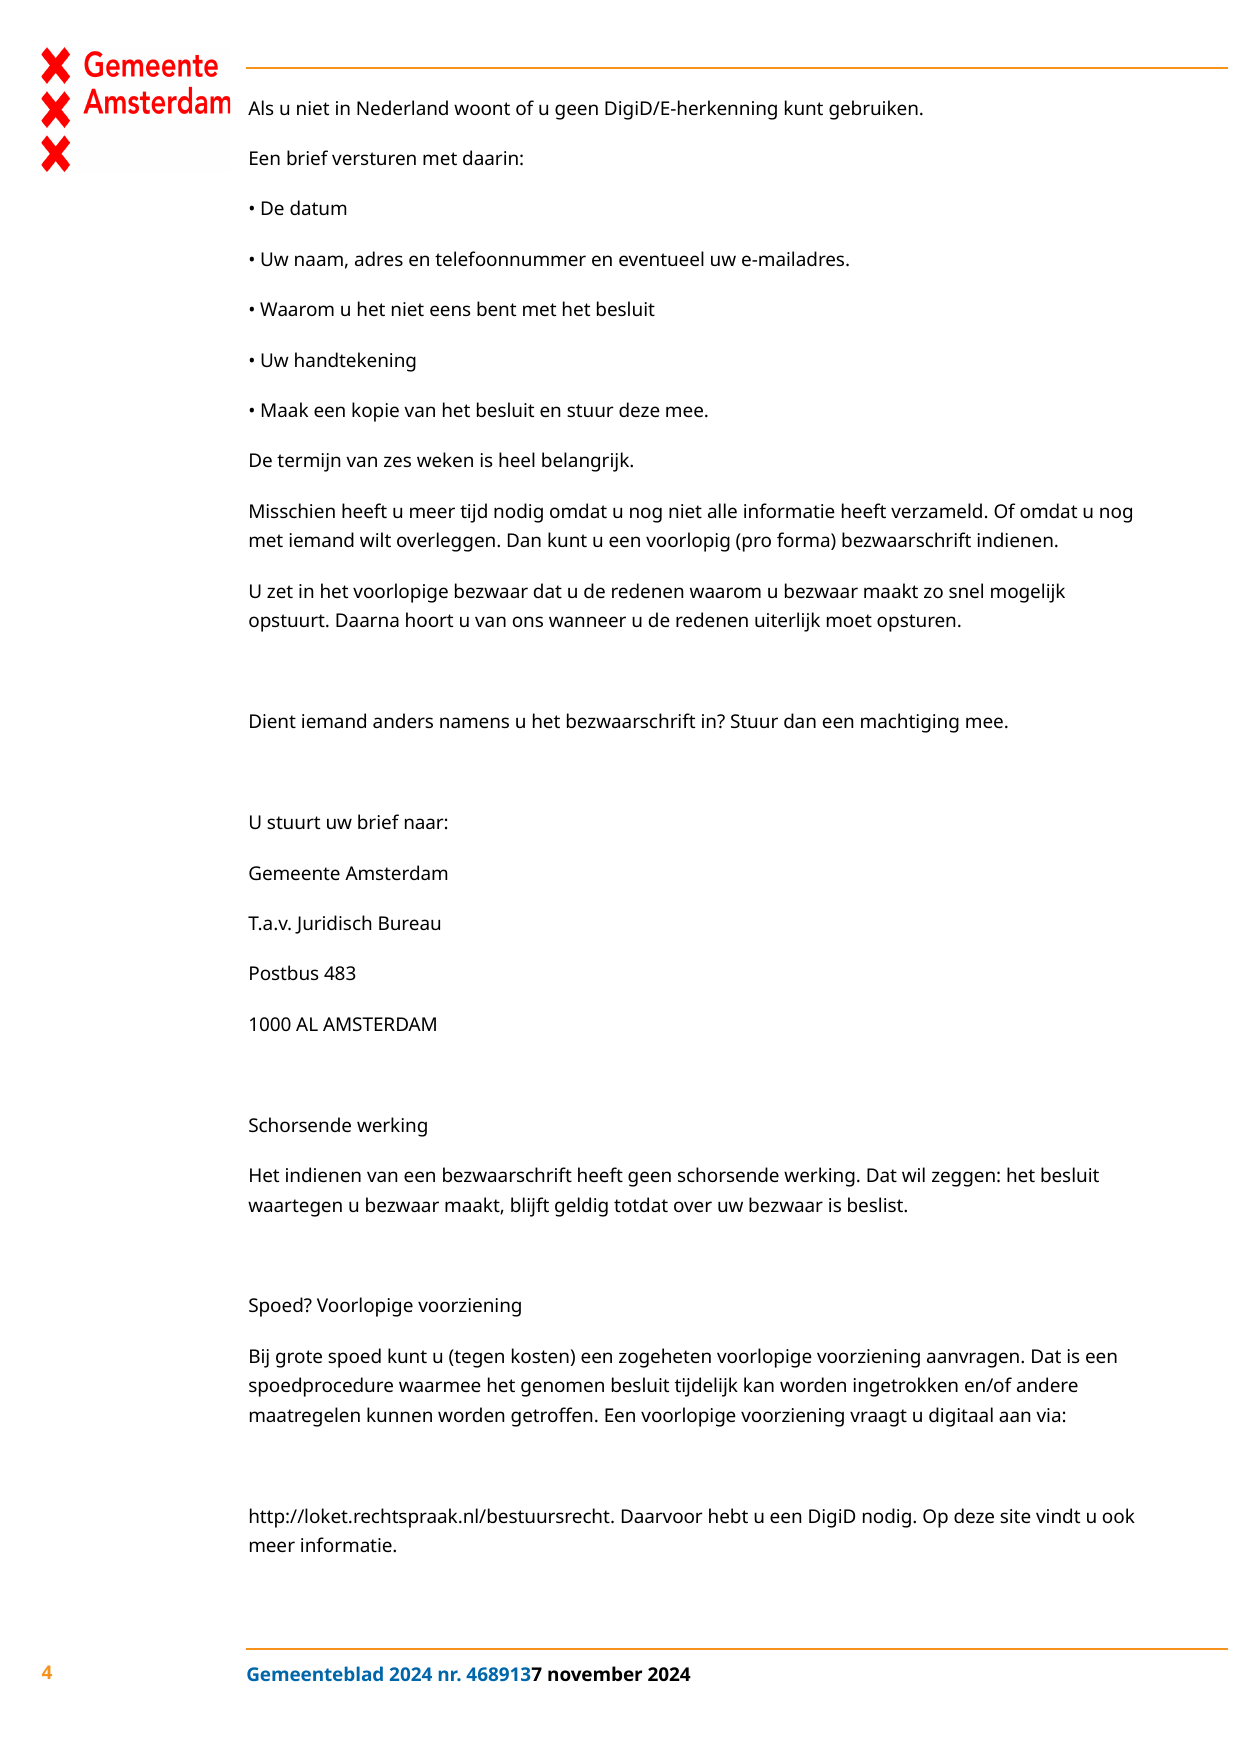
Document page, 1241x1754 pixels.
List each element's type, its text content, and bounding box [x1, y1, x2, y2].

text U zet in het voorlopige bezwaar dat u de redenen waarom u bezwaar maakt zo snel mogelijk opstuurt. Daarna hoort u van ons wanneer u de redenen uiterlijk moet opsturen. [248, 578, 1152, 633]
text • Waarom u het niet eens bent met het besluit [248, 296, 1152, 322]
text • Uw naam, adres en telefoonnummer en eventueel uw e-mailadres. [248, 246, 1152, 272]
text • Maak een kopie van het besluit en stuur deze mee. [248, 397, 1152, 423]
text • De datum [248, 196, 1152, 221]
text 1000 AL AMSTERDAM [248, 1011, 1152, 1037]
text http://loket.rechtspraak.nl/bestuursrecht. Daarvoor hebt u een DigiD nodig. Op deze site vindt u ook meer informatie. [248, 1503, 1152, 1558]
text Misschien heeft u meer tijd nodig omdat u nog niet alle informatie heeft verzameld. Of omdat u nog met iemand wilt overleggen. Dan kunt u een voorlopig (pro forma) bezwaarschrift indienen. [248, 498, 1152, 553]
text Een brief versturen met daarin: [248, 145, 1152, 171]
text Spoed? Voorlopige voorziening [248, 1293, 1152, 1318]
text • Uw handtekening [248, 347, 1152, 373]
picture [41, 47, 231, 172]
text Het indienen van een bezwaarschrift heeft geen schorsende werking. Dat wil zeggen: het besluit waartegen u bezwaar maakt, blijft geldig totdat over uw bezwaar is beslist. [248, 1162, 1152, 1218]
text Bij grote spoed kunt u (tegen kosten) een zogeheten voorlopige voorziening aanvragen. Dat is een spoedprocedure waarmee het genomen besluit tijdelijk kan worden ingetrokken en/of andere maatregelen kunnen worden getroffen. Een voorlopige voorziening vraagt u digitaal aan via: [248, 1343, 1152, 1428]
text T.a.v. Juridisch Bureau [248, 910, 1152, 936]
text Postbus 483 [248, 961, 1152, 986]
text Als u niet in Nederland woont of u geen DigiD/E-herkenning kunt gebruiken. [248, 95, 1152, 121]
text Dient iemand anders namens u het bezwaarschrift in? Stuur dan een machtiging mee. [248, 708, 1152, 734]
text Schorsende werking [248, 1112, 1152, 1138]
text Gemeente Amsterdam [248, 860, 1152, 886]
text U stuurt uw brief naar: [248, 809, 1152, 835]
text De termijn van zes weken is heel belangrijk. [248, 448, 1152, 473]
